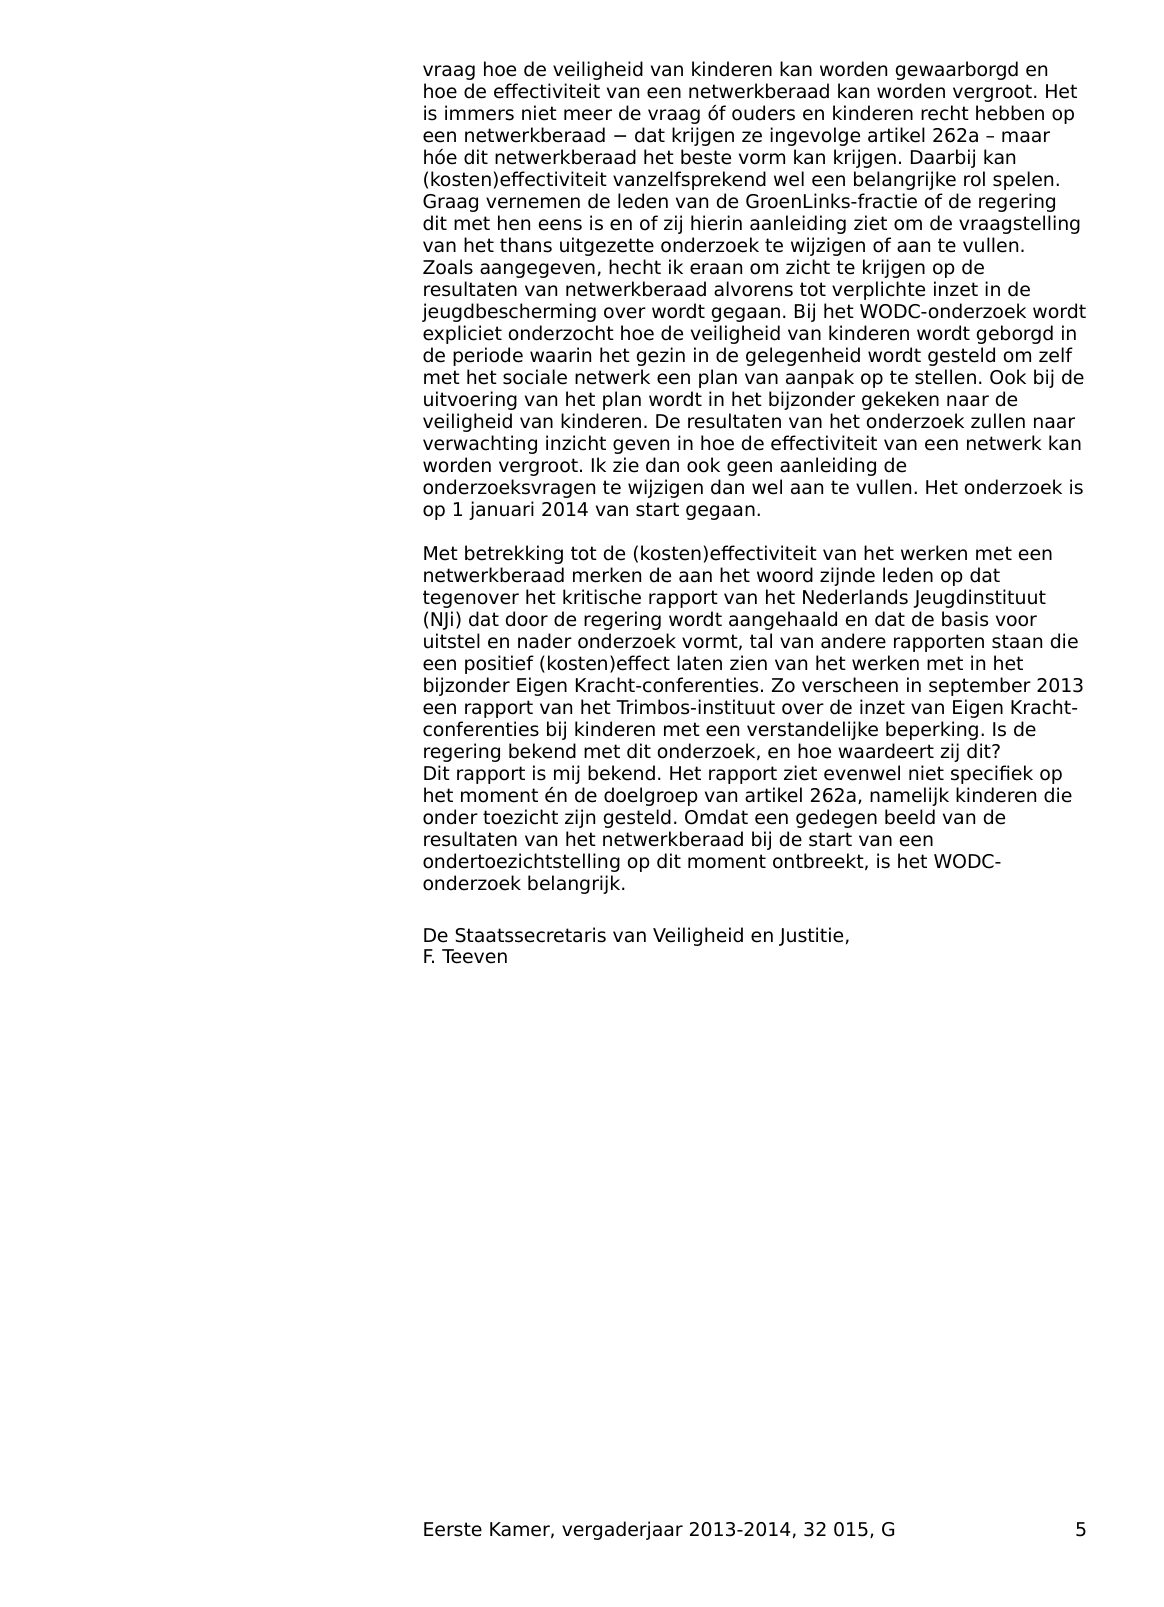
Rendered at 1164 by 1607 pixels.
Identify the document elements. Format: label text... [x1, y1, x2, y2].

text Dit rapport is mij bekend. Het rapport ziet evenwel niet specifiek op het moment én de doelgroep van artikel 262a, namelijk kinderen die onder toezicht zijn gesteld. Omdat een gedegen beeld van de resultaten van het netwerkberaad bij de start van een ondertoezichtstelling op dit moment ontbreekt, is het WODC-onderzoek belangrijk. [422, 763, 1087, 894]
text Met betrekking tot de (kosten)effectiviteit van het werken met een netwerkberaad merken de aan het woord zijnde leden op dat tegenover het kritische rapport van het Nederlands Jeugdinstituut (NJi) dat door de regering wordt aangehaald en dat de basis voor uitstel en nader onderzoek vormt, tal van andere rapporten staan die een positief (kosten)effect laten zien van het werken met in het bijzonder Eigen Kracht-conferenties. Zo verscheen in september 2013 een rapport van het Trimbos-instituut over de inzet van Eigen Kracht-conferenties bij kinderen met een verstandelijke beperking. Is de regering bekend met dit onderzoek, en hoe waardeert zij dit? [422, 543, 1087, 763]
text Zoals aangegeven, hecht ik eraan om zicht te krijgen op de resultaten van netwerkberaad alvorens tot verplichte inzet in de jeugdbescherming over wordt gegaan. Bij het WODC-onderzoek wordt expliciet onderzocht hoe de veiligheid van kinderen wordt geborgd in de periode waarin het gezin in de gelegenheid wordt gesteld om zelf met het sociale netwerk een plan van aanpak op te stellen. Ook bij de uitvoering van het plan wordt in het bijzonder gekeken naar de veiligheid van kinderen. De resultaten van het onderzoek zullen naar verwachting inzicht geven in hoe de effectiviteit van een netwerk kan worden vergroot. Ik zie dan ook geen aanleiding de onderzoeksvragen te wijzigen dan wel aan te vullen. Het onderzoek is op 1 januari 2014 van start gegaan. [422, 257, 1087, 521]
text vraag hoe de veiligheid van kinderen kan worden gewaarborgd en hoe de effectiviteit van een netwerkberaad kan worden vergroot. Het is immers niet meer de vraag óf ouders en kinderen recht hebben op een netwerkberaad − dat krijgen ze ingevolge artikel 262a – maar hóe dit netwerkberaad het beste vorm kan krijgen. Daarbij kan (kosten)effectiviteit vanzelfsprekend wel een belangrijke rol spelen. Graag vernemen de leden van de GroenLinks-fractie of de regering dit met hen eens is en of zij hierin aanleiding ziet om de vraagstelling van het thans uitgezette onderzoek te wijzigen of aan te vullen. [422, 59, 1087, 257]
text De Staatssecretaris van Veiligheid en Justitie, F. Teeven [422, 924, 1087, 968]
